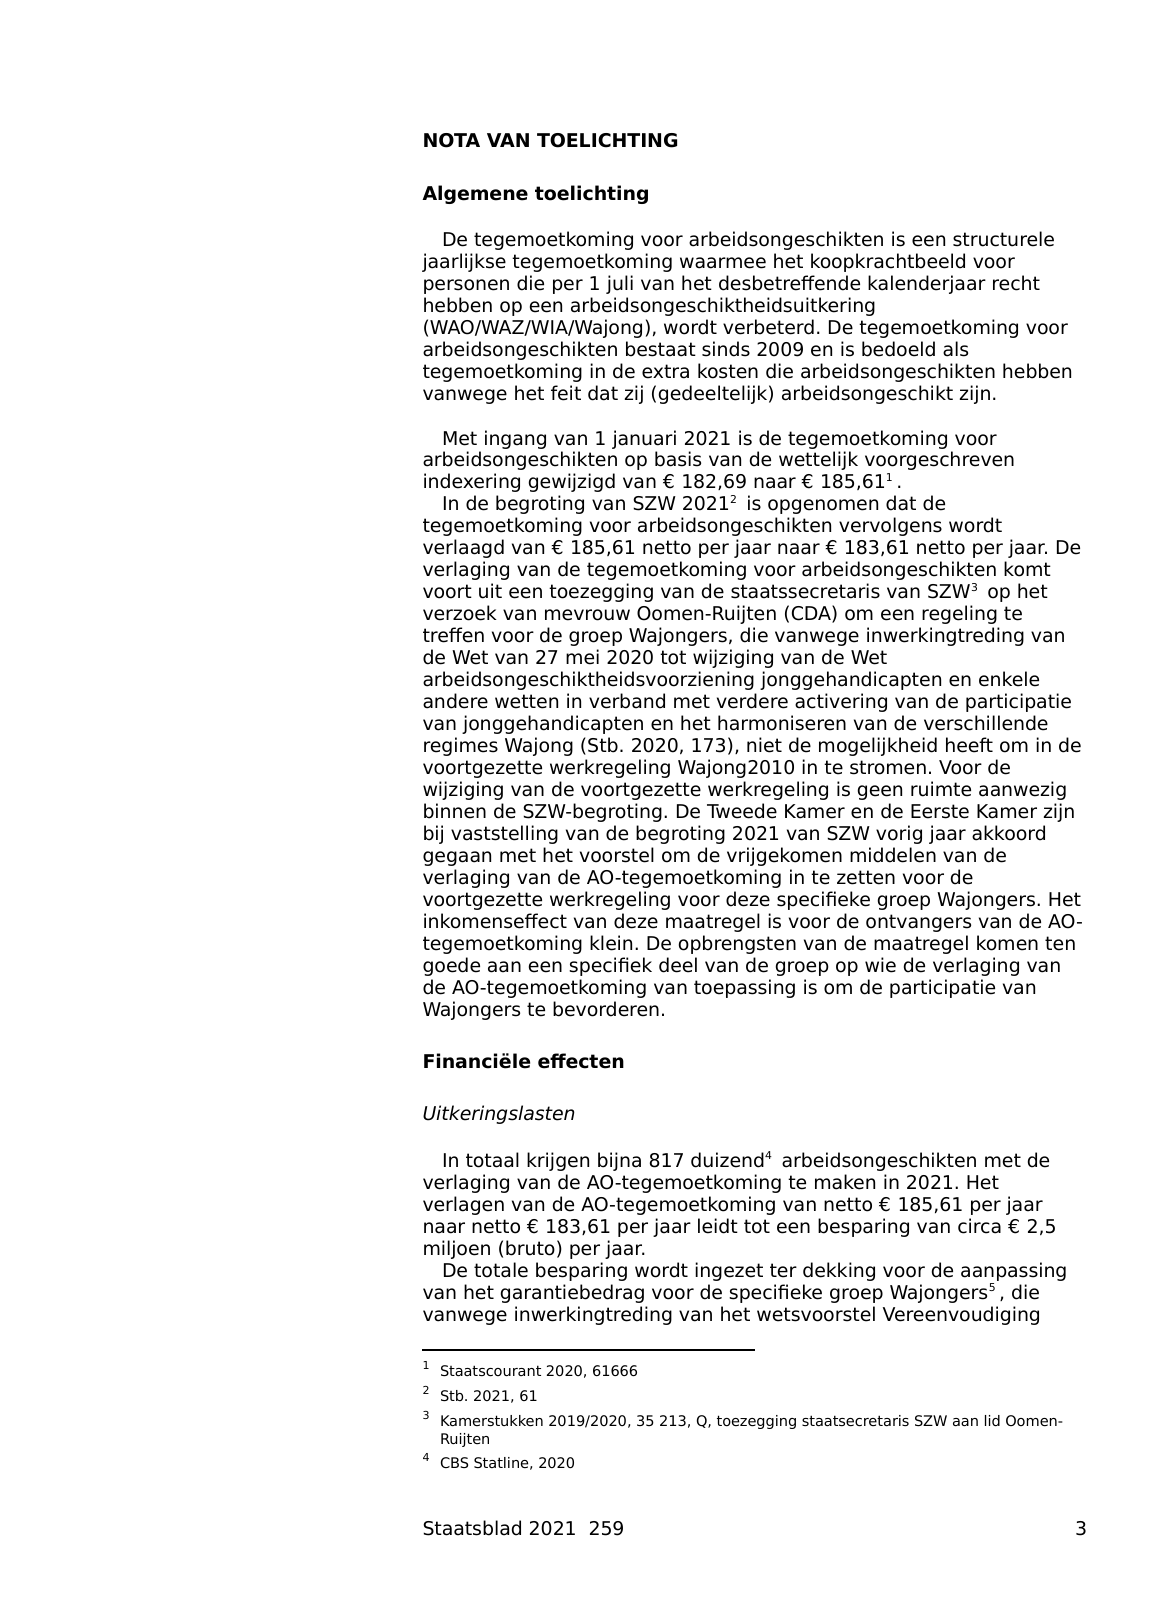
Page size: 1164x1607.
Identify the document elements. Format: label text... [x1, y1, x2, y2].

text De totale besparing wordt ingezet ter dekking voor de aanpassing van het garantiebedrag voor de specifieke groep Wajongers, die vanwege inwerkingtreding van het wetsvoorstel Vereenvoudiging [422, 1260, 1087, 1326]
text Met ingang van 1 januari 2021 is de tegemoetkoming voor arbeidsongeschikten op basis van de wettelijk voorgeschreven indexering gewijzigd van € 182,69 naar € 185,61. [422, 427, 1087, 493]
subtitle Financiële effecten [422, 1051, 1087, 1073]
text CBS Statline, 2020 [422, 1451, 1087, 1473]
subtitle Uitkeringslasten [422, 1103, 1087, 1125]
subtitle NOTA VAN TOELICHTING [422, 130, 1087, 152]
text In de begroting van SZW 2021 is opgenomen dat de tegemoetkoming voor arbeidsongeschikten vervolgens wordt verlaagd van € 185,61 netto per jaar naar € 183,61 netto per jaar. De verlaging van de tegemoetkoming voor arbeidsongeschikten komt voort uit een toezegging van de staatssecretaris van SZW op het verzoek van mevrouw Oomen-Ruijten (CDA) om een regeling te treffen voor de groep Wajongers, die vanwege inwerkingtreding van de Wet van 27 mei 2020 tot wijziging van de Wet arbeidsongeschiktheidsvoorziening jonggehandicapten en enkele andere wetten in verband met verdere activering van de participatie van jonggehandicapten en het harmoniseren van de verschillende regimes Wajong (Stb. 2020, 173), niet de mogelijkheid heeft om in de voortgezette werkregeling Wajong2010 in te stromen. Voor de wijziging van de voortgezette werkregeling is geen ruimte aanwezig binnen de SZW-begroting. De Tweede Kamer en de Eerste Kamer zijn bij vaststelling van de begroting 2021 van SZW vorig jaar akkoord gegaan met het voorstel om de vrijgekomen middelen van de verlaging van de AO-tegemoetkoming in te zetten voor de voortgezette werkregeling voor deze specifieke groep Wajongers. Het inkomenseffect van deze maatregel is voor de ontvangers van de AO-tegemoetkoming klein. De opbrengsten van de maatregel komen ten goede aan een specifiek deel van de groep op wie de verlaging van de AO-tegemoetkoming van toepassing is om de participatie van Wajongers te bevorderen. [422, 493, 1087, 1021]
text Staatscourant 2020, 61666 [422, 1359, 1087, 1381]
text Kamerstukken 2019/2020, 35 213, Q, toezegging staatsecretaris SZW aan lid Oomen-Ruijten [422, 1409, 1087, 1448]
text De tegemoetkoming voor arbeidsongeschikten is een structurele jaarlijkse tegemoetkoming waarmee het koopkrachtbeeld voor personen die per 1 juli van het desbetreffende kalenderjaar recht hebben op een arbeidsongeschiktheidsuitkering (WAO/WAZ/WIA/Wajong), wordt verbeterd. De tegemoetkoming voor arbeidsongeschikten bestaat sinds 2009 en is bedoeld als tegemoetkoming in de extra kosten die arbeidsongeschikten hebben vanwege het feit dat zij (gedeeltelijk) arbeidsongeschikt zijn. [422, 229, 1087, 405]
subtitle Algemene toelichting [422, 182, 1087, 204]
text In totaal krijgen bijna 817 duizend arbeidsongeschikten met de verlaging van de AO-tegemoetkoming te maken in 2021. Het verlagen van de AO-tegemoetkoming van netto € 185,61 per jaar naar netto € 183,61 per jaar leidt tot een besparing van circa € 2,5 miljoen (bruto) per jaar. [422, 1150, 1087, 1260]
text Stb. 2021, 61 [422, 1384, 1087, 1406]
